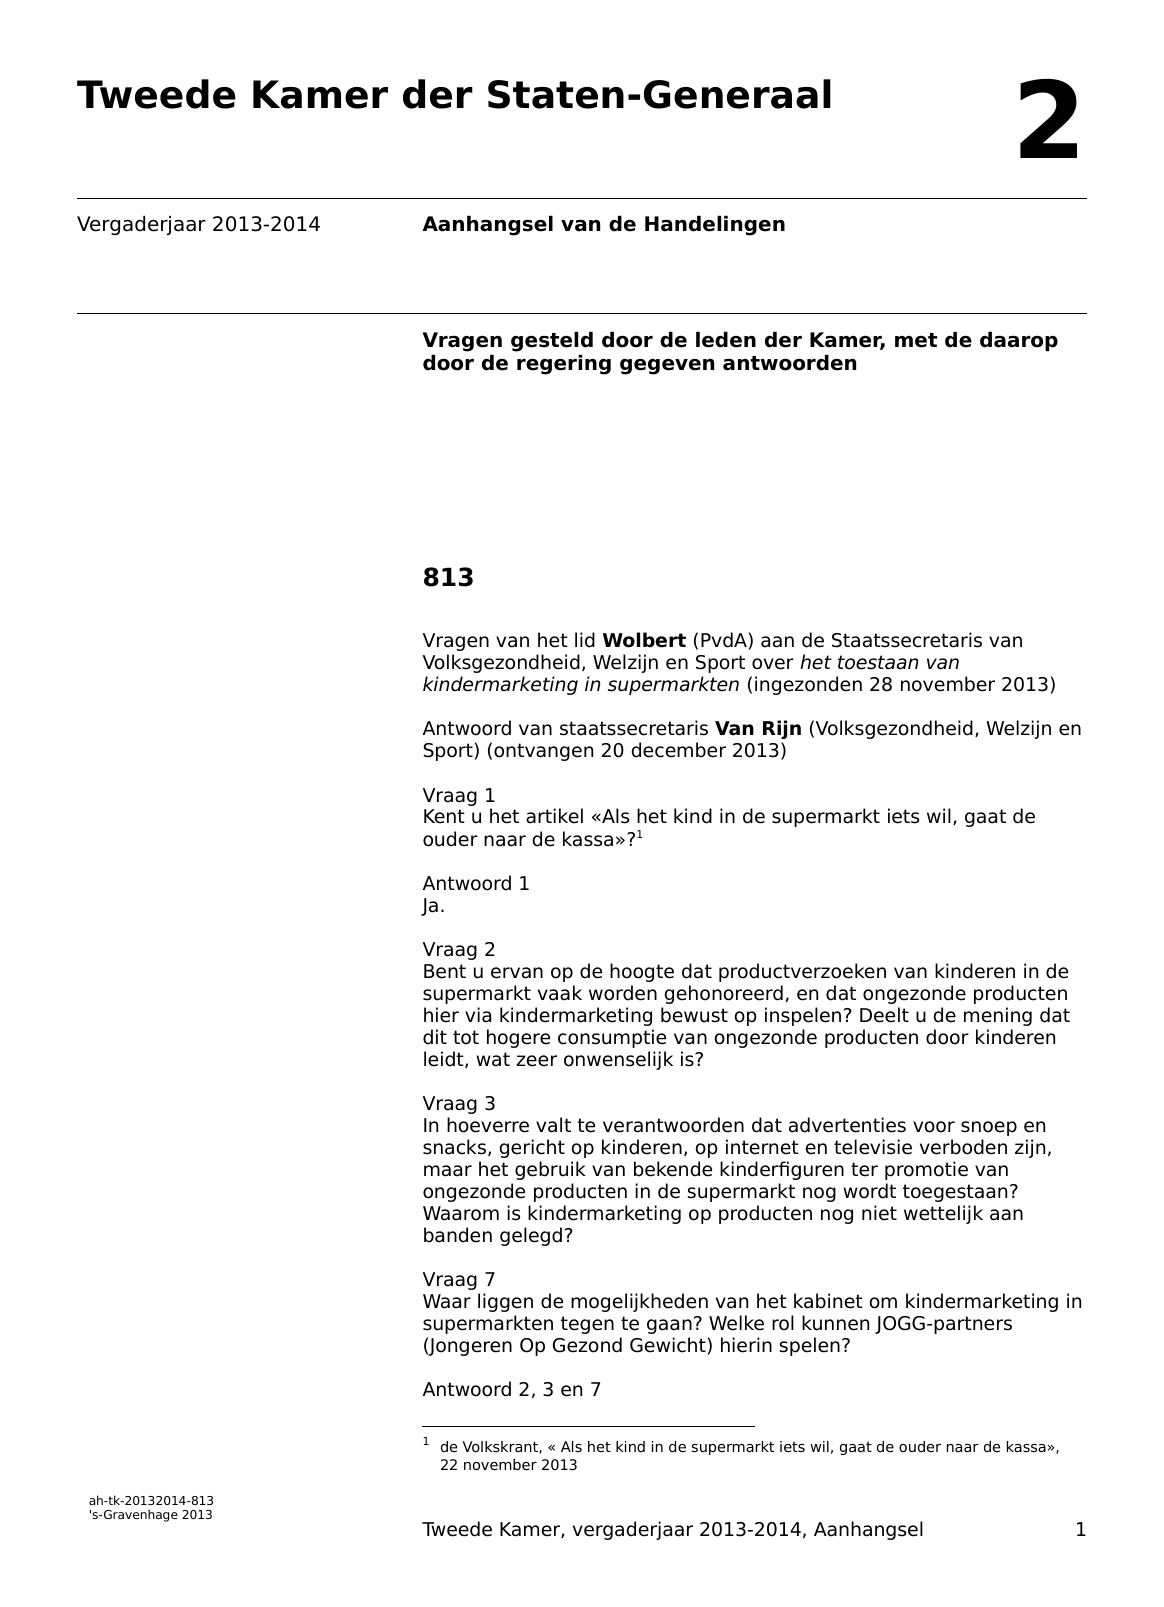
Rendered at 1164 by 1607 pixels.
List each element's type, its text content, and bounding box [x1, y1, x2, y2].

text Vraag 1 [422, 784, 1087, 806]
text Vragen van het lid Wolbert (PvdA) aan de Staatssecretaris van Volksgezondheid, Welzijn en Sport over het toestaan van kindermarketing in supermarkten (ingezonden 28 november 2013) [422, 630, 1087, 696]
text In hoeverre valt te verantwoorden dat advertenties voor snoep en snacks, gericht op kinderen, op internet en televisie verboden zijn, maar het gebruik van bekende kinderfiguren ter promotie van ongezonde producten in de supermarkt nog wordt toegestaan? Waarom is kindermarketing op producten nog niet wettelijk aan banden gelegd? [422, 1115, 1087, 1247]
table_cell Aanhangsel van de Handelingen [422, 199, 1087, 313]
text Antwoord van staatssecretaris Van Rijn (Volksgezondheid, Welzijn en Sport) (ontvangen 20 december 2013) [422, 718, 1087, 762]
text Ja. [422, 894, 1087, 917]
table_cell Vragen gesteld door de leden der Kamer, met de daarop door de regering gegeven antwoorden [422, 314, 1087, 375]
table_cell [77, 314, 422, 375]
text 813 [422, 563, 1087, 592]
text Kent u het artikel «Als het kind in de supermarkt iets wil, gaat de ouder naar de kassa»? [422, 806, 1087, 850]
text Waar liggen de mogelijkheden van het kabinet om kindermarketing in supermarkten tegen te gaan? Welke rol kunnen JOGG-partners (Jongeren Op Gezond Gewicht) hierin spelen? [422, 1291, 1087, 1357]
table_header 2 [886, 59, 1087, 198]
text Vraag 3 [422, 1093, 1087, 1115]
text Antwoord 1 [422, 873, 1087, 894]
table_header Tweede Kamer der Staten-Generaal [77, 59, 886, 198]
text ah-tk-20132014-813 [88, 1494, 323, 1508]
table_cell Vergaderjaar 2013-2014 [77, 199, 422, 313]
text de Volkskrant, « Als het kind in de supermarkt iets wil, gaat de ouder naar de kassa», 22 november 2013 [422, 1435, 1087, 1474]
text Bent u ervan op de hoogte dat productverzoeken van kinderen in de supermarkt vaak worden gehonoreerd, en dat ongezonde producten hier via kindermarketing bewust op inspelen? Deelt u de mening dat dit tot hogere consumptie van ongezonde producten door kinderen leidt, wat zeer onwenselijk is? [422, 961, 1087, 1071]
text Vraag 7 [422, 1269, 1087, 1291]
text Vraag 2 [422, 939, 1087, 961]
text 's-Gravenhage 2013 [88, 1508, 323, 1522]
text Antwoord 2, 3 en 7 [422, 1379, 1087, 1401]
